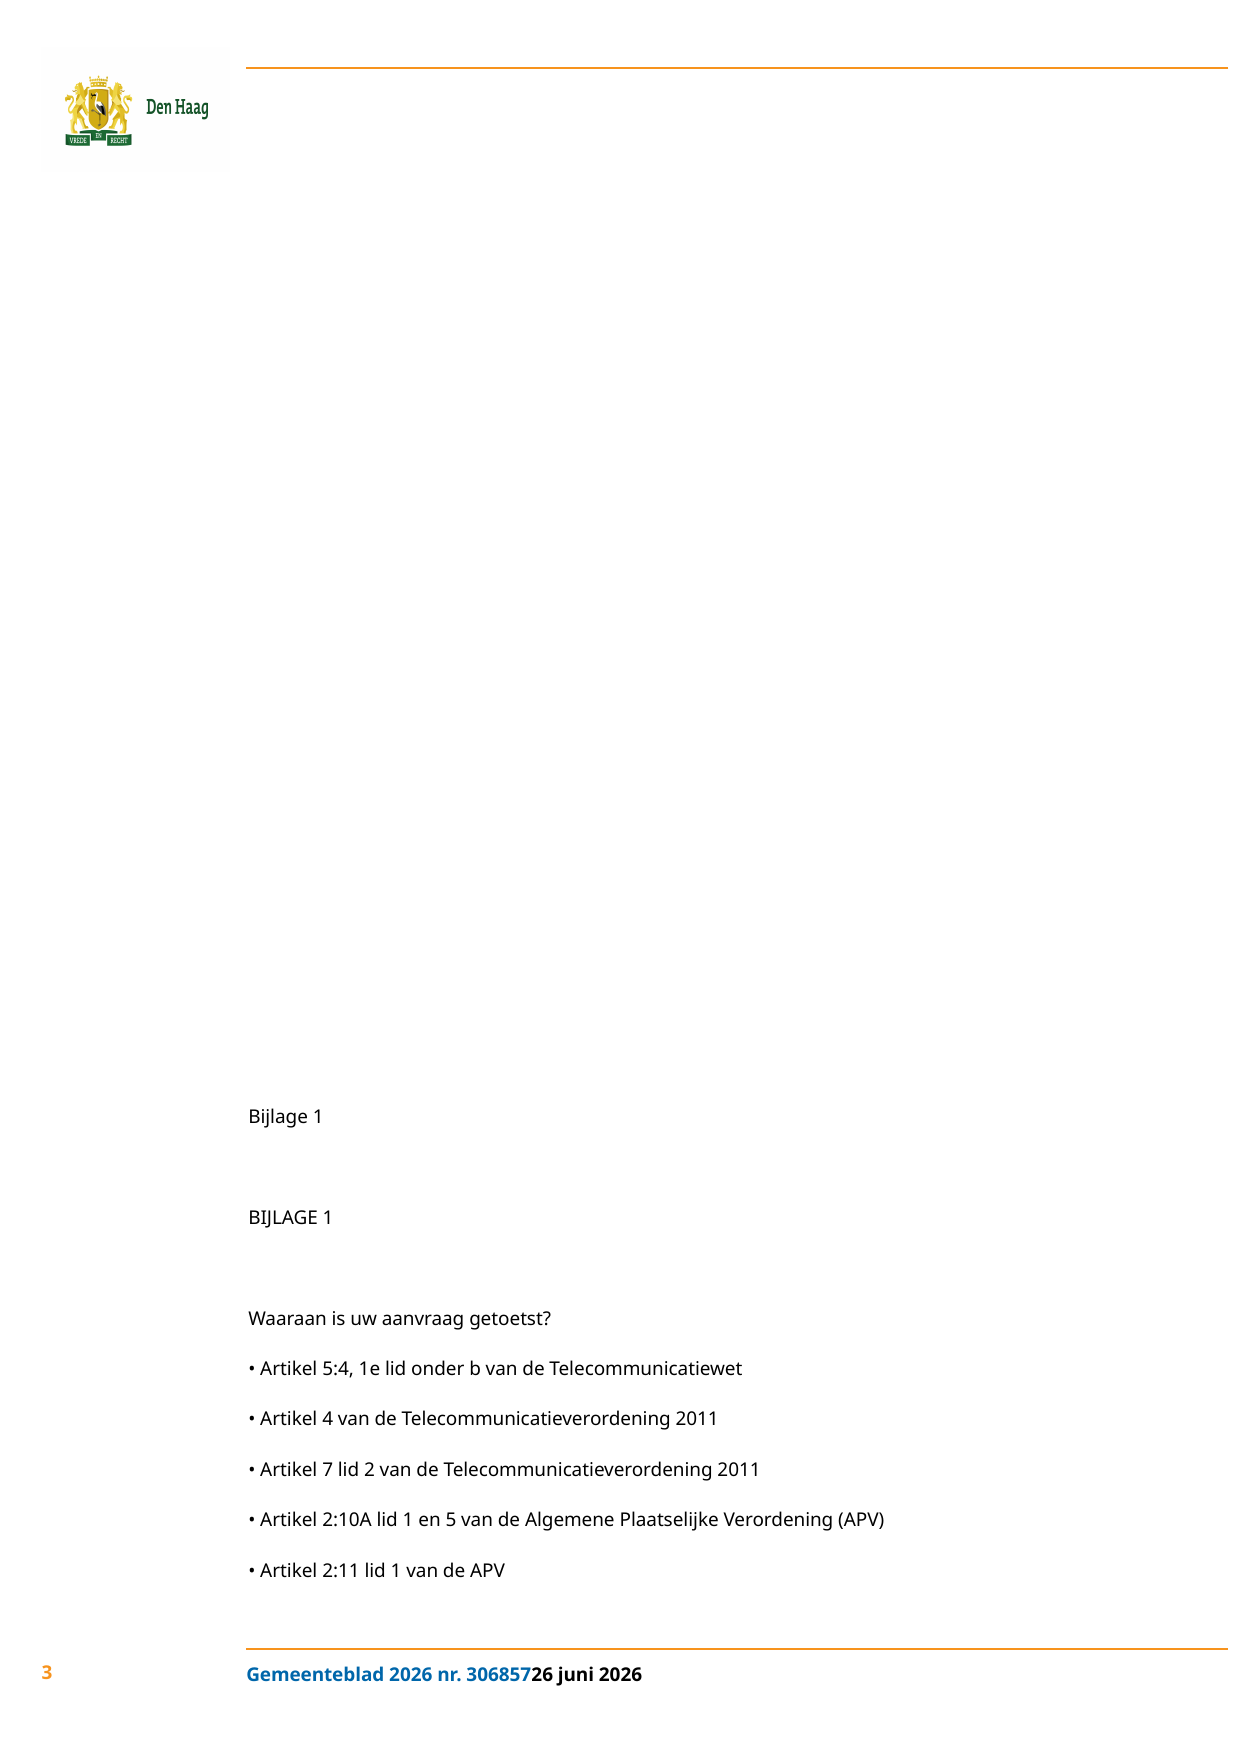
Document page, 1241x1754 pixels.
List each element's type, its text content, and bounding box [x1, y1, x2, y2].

text • Artikel 4 van de Telecommunicatieverordening 2011 [248, 1406, 1152, 1431]
text • Artikel 7 lid 2 van de Telecommunicatieverordening 2011 [248, 1456, 1152, 1482]
text Waaraan is uw aanvraag getoetst? [248, 1305, 1152, 1331]
picture [41, 47, 231, 172]
text • Artikel 5:4, 1e lid onder b van de Telecommunicatiewet [248, 1355, 1152, 1381]
text Bijlage 1 [248, 1103, 1152, 1129]
text • Artikel 2:10A lid 1 en 5 van de Algemene Plaatselijke Verordening (APV) [248, 1506, 1152, 1532]
text BIJLAGE 1 [248, 1204, 1152, 1230]
text • Artikel 2:11 lid 1 van de APV [248, 1557, 1152, 1583]
